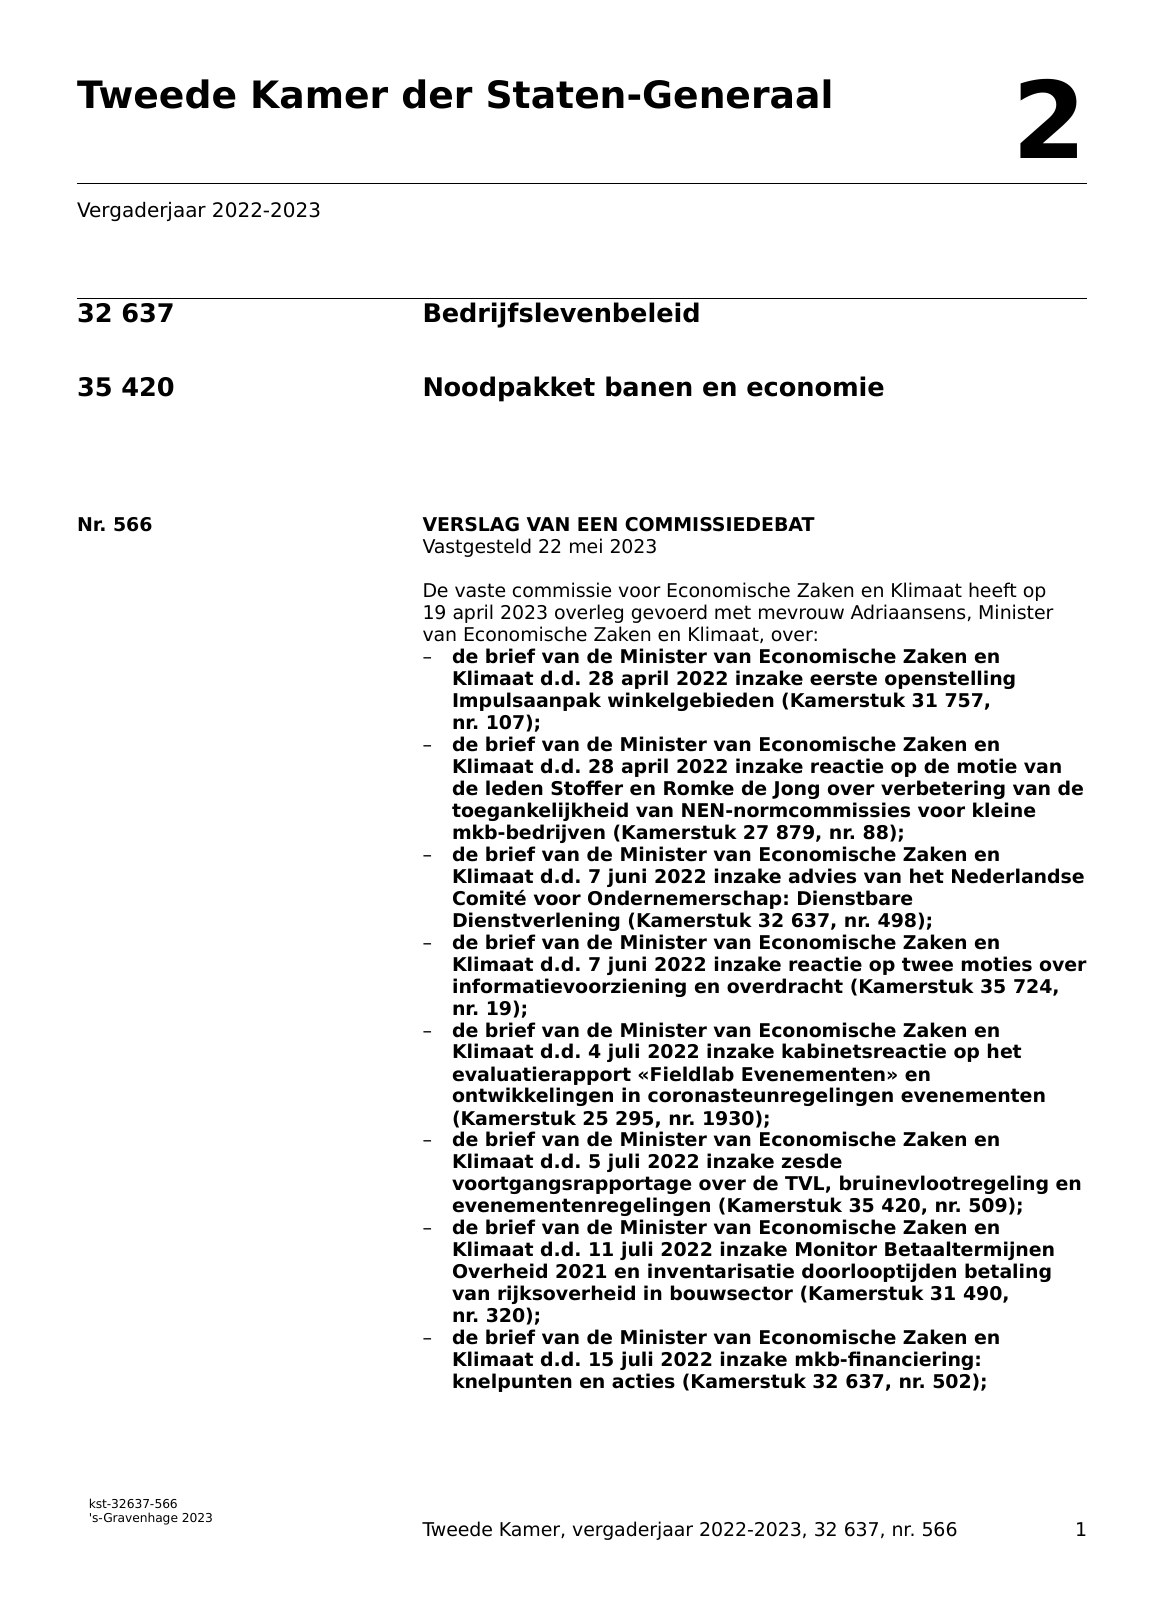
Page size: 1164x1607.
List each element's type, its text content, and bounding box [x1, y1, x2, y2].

subtitle 32 637 Bedrijfslevenbeleid [77, 299, 1087, 329]
text Vastgesteld 22 mei 2023 [422, 536, 1087, 558]
text – de brief van de Minister van Economische Zaken en Klimaat d.d. 7 juni 2022 inzake advies van het Nederlandse Comité voor Ondernemerschap: Dienstbare Dienstverlening (Kamerstuk 32 637, nr. 498); [422, 844, 1087, 932]
table_header Tweede Kamer der Staten-Generaal [77, 59, 886, 183]
text – de brief van de Minister van Economische Zaken en Klimaat d.d. 5 juli 2022 inzake zesde voortgangsrapportage over de TVL, bruinevlootregeling en evenementenregelingen (Kamerstuk 35 420, nr. 509); [422, 1129, 1087, 1217]
text – de brief van de Minister van Economische Zaken en Klimaat d.d. 7 juni 2022 inzake reactie op twee moties over informatievoorziening en overdracht (Kamerstuk 35 724, nr. 19); [422, 932, 1087, 1019]
subtitle 35 420 Noodpakket banen en economie [77, 373, 1087, 403]
text – de brief van de Minister van Economische Zaken en Klimaat d.d. 28 april 2022 inzake eerste openstelling Impulsaanpak winkelgebieden (Kamerstuk 31 757, nr. 107); [422, 646, 1087, 734]
table_cell Vergaderjaar 2022-2023 [77, 184, 1087, 298]
text – de brief van de Minister van Economische Zaken en Klimaat d.d. 11 juli 2022 inzake Monitor Betaaltermijnen Overheid 2021 en inventarisatie doorlooptijden betaling van rijksoverheid in bouwsector (Kamerstuk 31 490, nr. 320); [422, 1217, 1087, 1327]
table_header 2 [886, 59, 1087, 183]
subtitle Nr. 566 VERSLAG VAN EEN COMMISSIEDEBAT [77, 514, 1087, 536]
text – de brief van de Minister van Economische Zaken en Klimaat d.d. 4 juli 2022 inzake kabinetsreactie op het evaluatierapport «Fieldlab Evenementen» en ontwikkelingen in coronasteunregelingen evenementen (Kamerstuk 25 295, nr. 1930); [422, 1019, 1087, 1129]
text – de brief van de Minister van Economische Zaken en Klimaat d.d. 28 april 2022 inzake reactie op de motie van de leden Stoffer en Romke de Jong over verbetering van de toegankelijkheid van NEN-normcommissies voor kleine mkb-bedrijven (Kamerstuk 27 879, nr. 88); [422, 734, 1087, 844]
text De vaste commissie voor Economische Zaken en Klimaat heeft op 19 april 2023 overleg gevoerd met mevrouw Adriaansens, Minister van Economische Zaken en Klimaat, over: [422, 580, 1087, 646]
text kst-32637-566 [88, 1497, 323, 1511]
text – de brief van de Minister van Economische Zaken en Klimaat d.d. 15 juli 2022 inzake mkb-financiering: knelpunten en acties (Kamerstuk 32 637, nr. 502); [422, 1327, 1087, 1393]
text 's-Gravenhage 2023 [88, 1511, 323, 1525]
